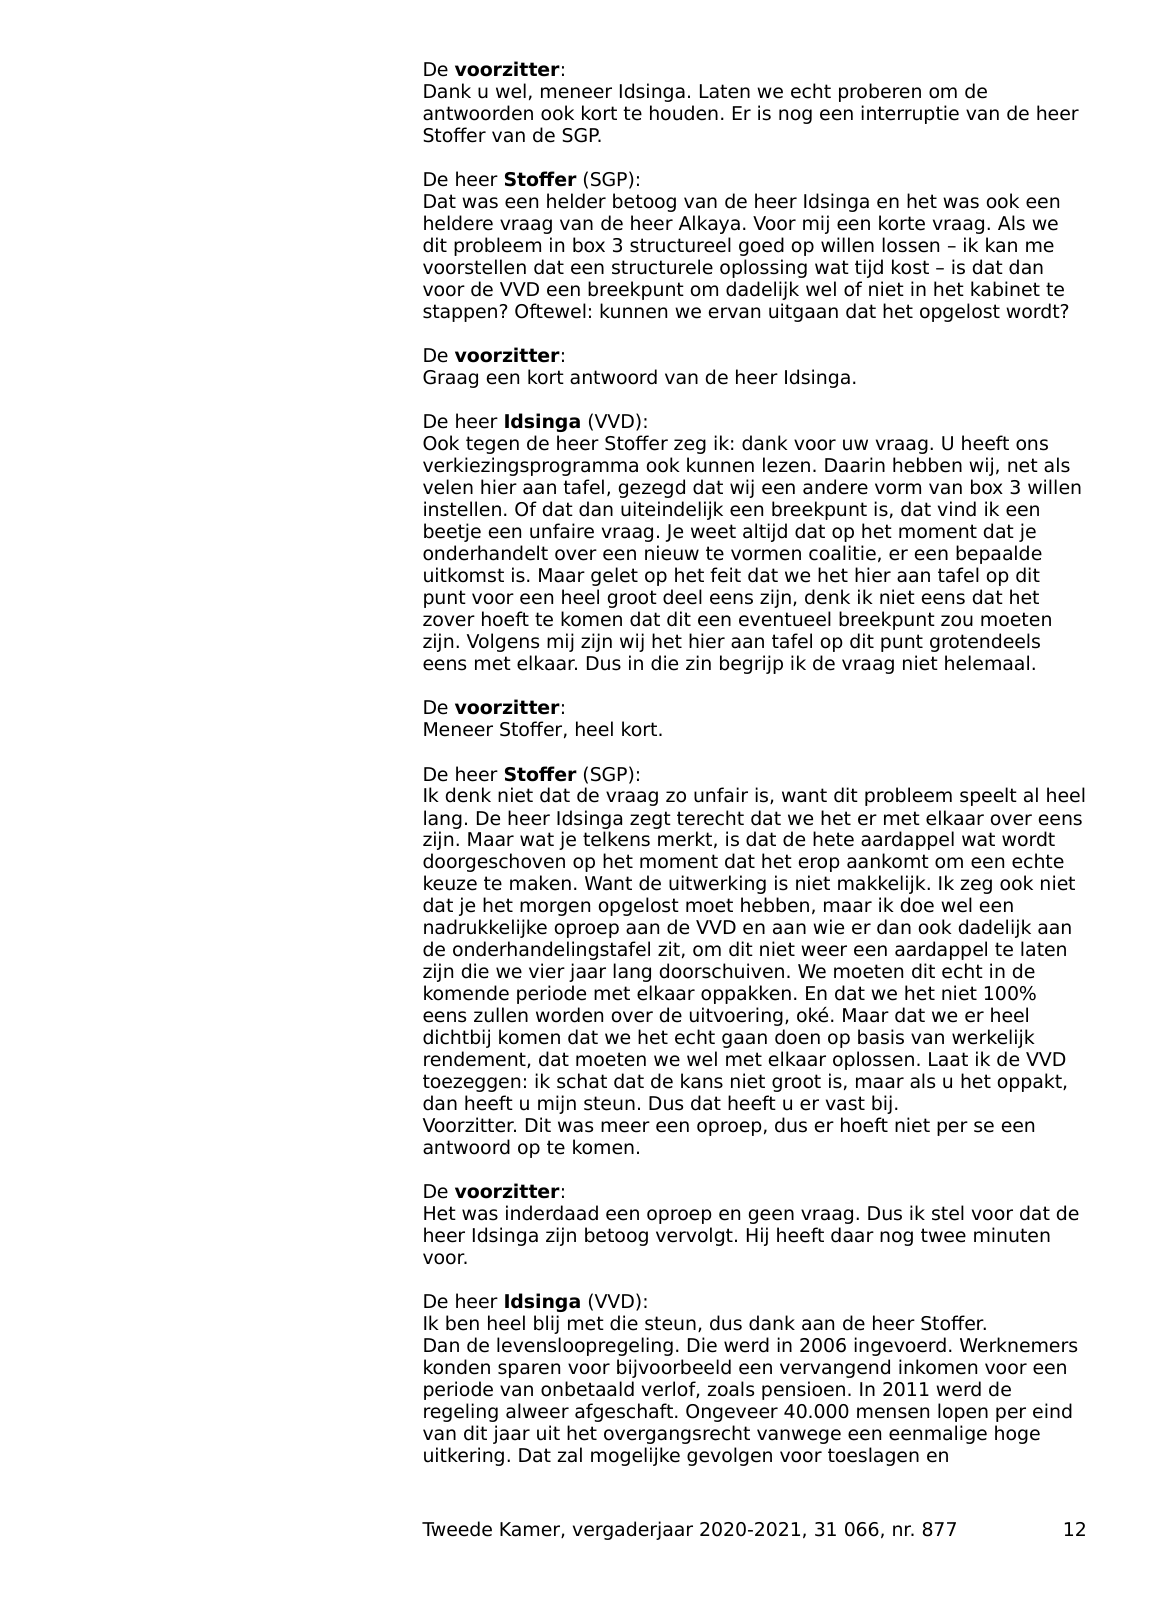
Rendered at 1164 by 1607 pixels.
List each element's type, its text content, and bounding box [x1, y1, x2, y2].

text De heer Idsinga (VVD): [422, 1291, 1087, 1313]
text Ik denk niet dat de vraag zo unfair is, want dit probleem speelt al heel lang. De heer Idsinga zegt terecht dat we het er met elkaar over eens zijn. Maar wat je telkens merkt, is dat de hete aardappel wat wordt doorgeschoven op het moment dat het erop aankomt om een echte keuze te maken. Want de uitwerking is niet makkelijk. Ik zeg ook niet dat je het morgen opgelost moet hebben, maar ik doe wel een nadrukkelijke oproep aan de VVD en aan wie er dan ook dadelijk aan de onderhandelingstafel zit, om dit niet weer een aardappel te laten zijn die we vier jaar lang doorschuiven. We moeten dit echt in de komende periode met elkaar oppakken. En dat we het niet 100% eens zullen worden over de uitvoering, oké. Maar dat we er heel dichtbij komen dat we het echt gaan doen op basis van werkelijk rendement, dat moeten we wel met elkaar oplossen. Laat ik de VVD toezeggen: ik schat dat de kans niet groot is, maar als u het oppakt, dan heeft u mijn steun. Dus dat heeft u er vast bij. [422, 785, 1087, 1115]
text De heer Stoffer (SGP): [422, 763, 1087, 785]
text Graag een kort antwoord van de heer Idsinga. [422, 367, 1087, 389]
text Ook tegen de heer Stoffer zeg ik: dank voor uw vraag. U heeft ons verkiezingsprogramma ook kunnen lezen. Daarin hebben wij, net als velen hier aan tafel, gezegd dat wij een andere vorm van box 3 willen instellen. Of dat dan uiteindelijk een breekpunt is, dat vind ik een beetje een unfaire vraag. Je weet altijd dat op het moment dat je onderhandelt over een nieuw te vormen coalitie, er een bepaalde uitkomst is. Maar gelet op het feit dat we het hier aan tafel op dit punt voor een heel groot deel eens zijn, denk ik niet eens dat het zover hoeft te komen dat dit een eventueel breekpunt zou moeten zijn. Volgens mij zijn wij het hier aan tafel op dit punt grotendeels eens met elkaar. Dus in die zin begrijp ik de vraag niet helemaal. [422, 433, 1087, 675]
text De voorzitter: [422, 697, 1087, 719]
text De heer Stoffer (SGP): [422, 169, 1087, 191]
text De heer Idsinga (VVD): [422, 411, 1087, 433]
text Dan de levensloopregeling. Die werd in 2006 ingevoerd. Werknemers konden sparen voor bijvoorbeeld een vervangend inkomen voor een periode van onbetaald verlof, zoals pensioen. In 2011 werd de regeling alweer afgeschaft. Ongeveer 40.000 mensen lopen per eind van dit jaar uit het overgangsrecht vanwege een eenmalige hoge uitkering. Dat zal mogelijke gevolgen voor toeslagen en [422, 1335, 1087, 1467]
text Voorzitter. Dit was meer een oproep, dus er hoeft niet per se een antwoord op te komen. [422, 1115, 1087, 1159]
text Meneer Stoffer, heel kort. [422, 719, 1087, 741]
text Het was inderdaad een oproep en geen vraag. Dus ik stel voor dat de heer Idsinga zijn betoog vervolgt. Hij heeft daar nog twee minuten voor. [422, 1203, 1087, 1269]
text Dank u wel, meneer Idsinga. Laten we echt proberen om de antwoorden ook kort te houden. Er is nog een interruptie van de heer Stoffer van de SGP. [422, 81, 1087, 147]
text Ik ben heel blij met die steun, dus dank aan de heer Stoffer. [422, 1313, 1087, 1335]
text De voorzitter: [422, 59, 1087, 81]
text De voorzitter: [422, 1181, 1087, 1203]
text Dat was een helder betoog van de heer Idsinga en het was ook een heldere vraag van de heer Alkaya. Voor mij een korte vraag. Als we dit probleem in box 3 structureel goed op willen lossen – ik kan me voorstellen dat een structurele oplossing wat tijd kost – is dat dan voor de VVD een breekpunt om dadelijk wel of niet in het kabinet te stappen? Oftewel: kunnen we ervan uitgaan dat het opgelost wordt? [422, 191, 1087, 323]
text De voorzitter: [422, 345, 1087, 367]
